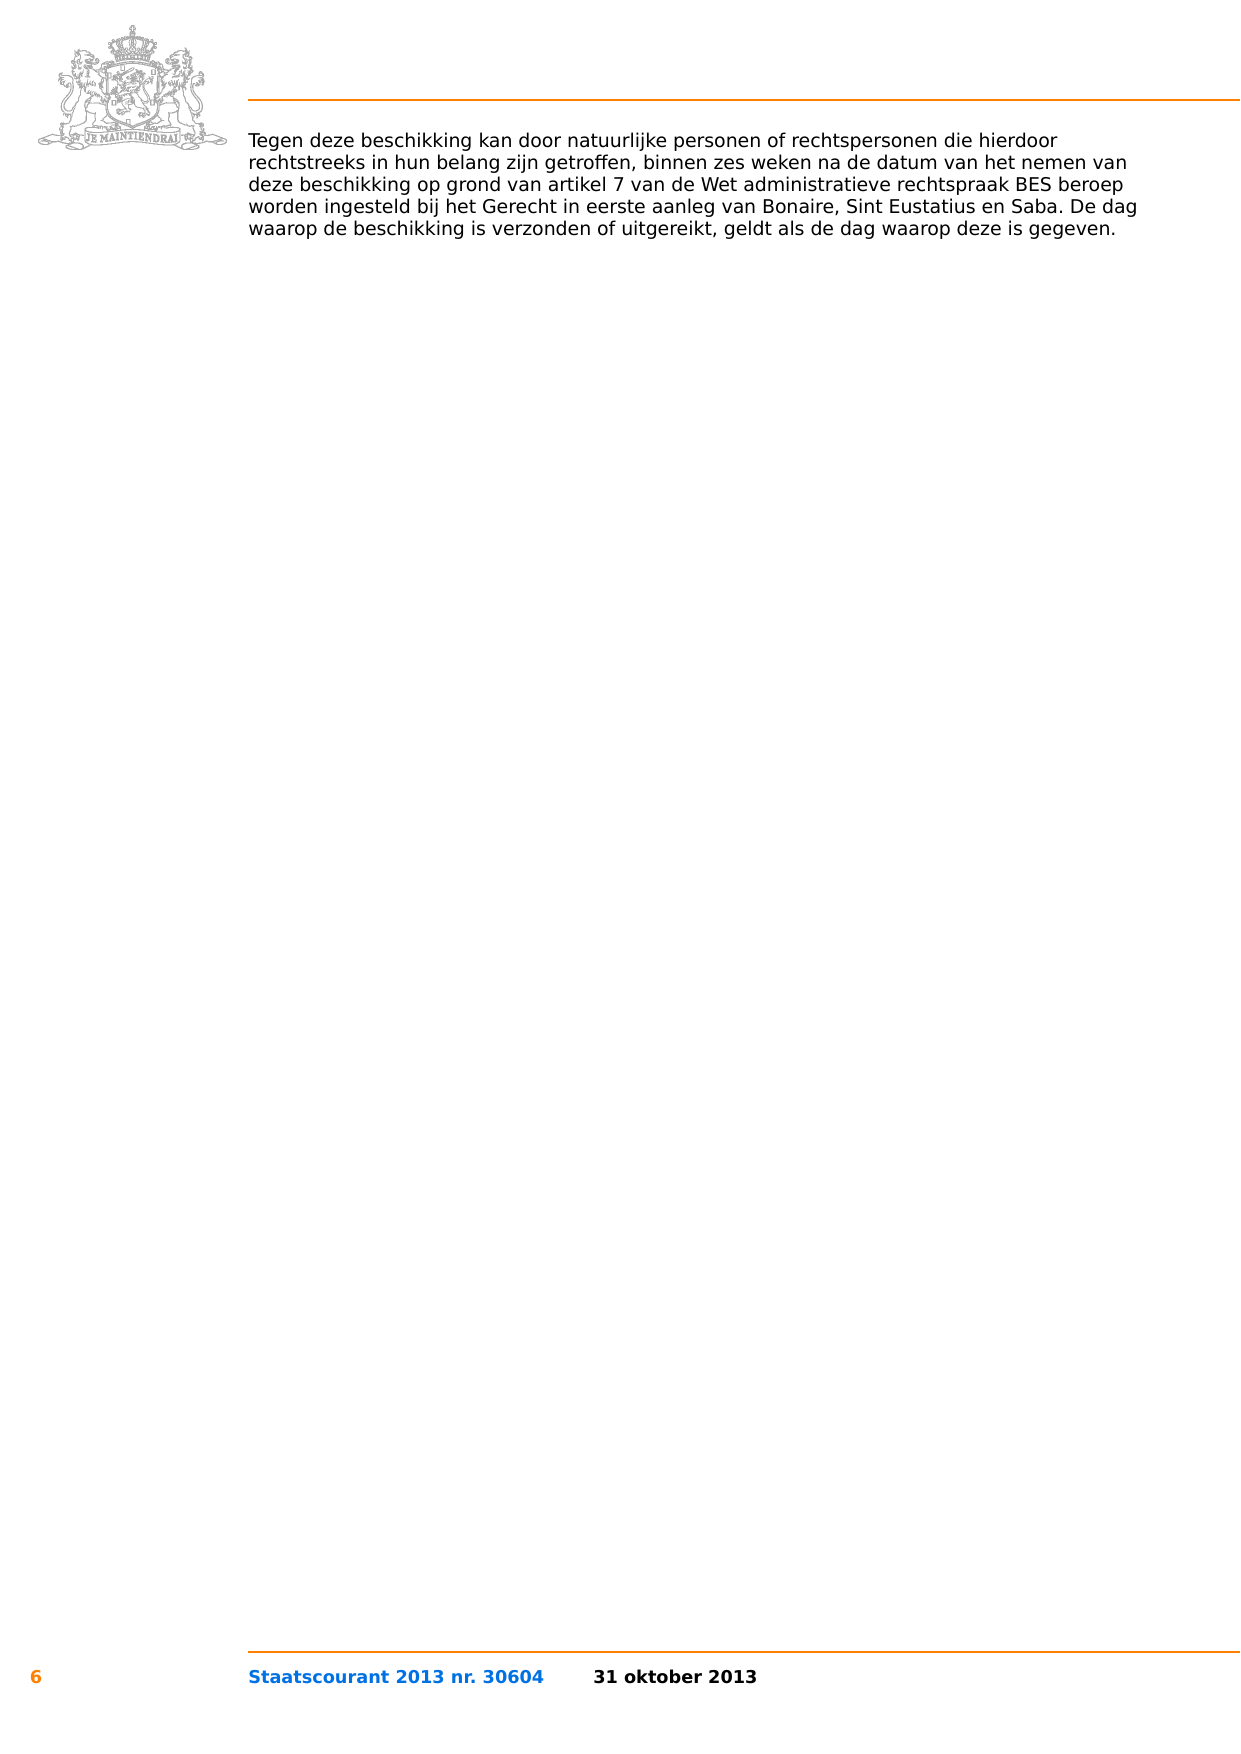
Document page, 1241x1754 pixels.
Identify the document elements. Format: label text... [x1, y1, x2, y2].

picture [38, 25, 227, 150]
text Tegen deze beschikking kan door natuurlijke personen of rechtspersonen die hierdoor rechtstreeks in hun belang zijn getroffen, binnen zes weken na de datum van het nemen van deze beschikking op grond van artikel 7 van de Wet administratieve rechtspraak BES beroep worden ingesteld bij het Gerecht in eerste aanleg van Bonaire, Sint Eustatius en Saba. De dag waarop de beschikking is verzonden of uitgereikt, geldt als de dag waarop deze is gegeven. [248, 130, 1163, 240]
